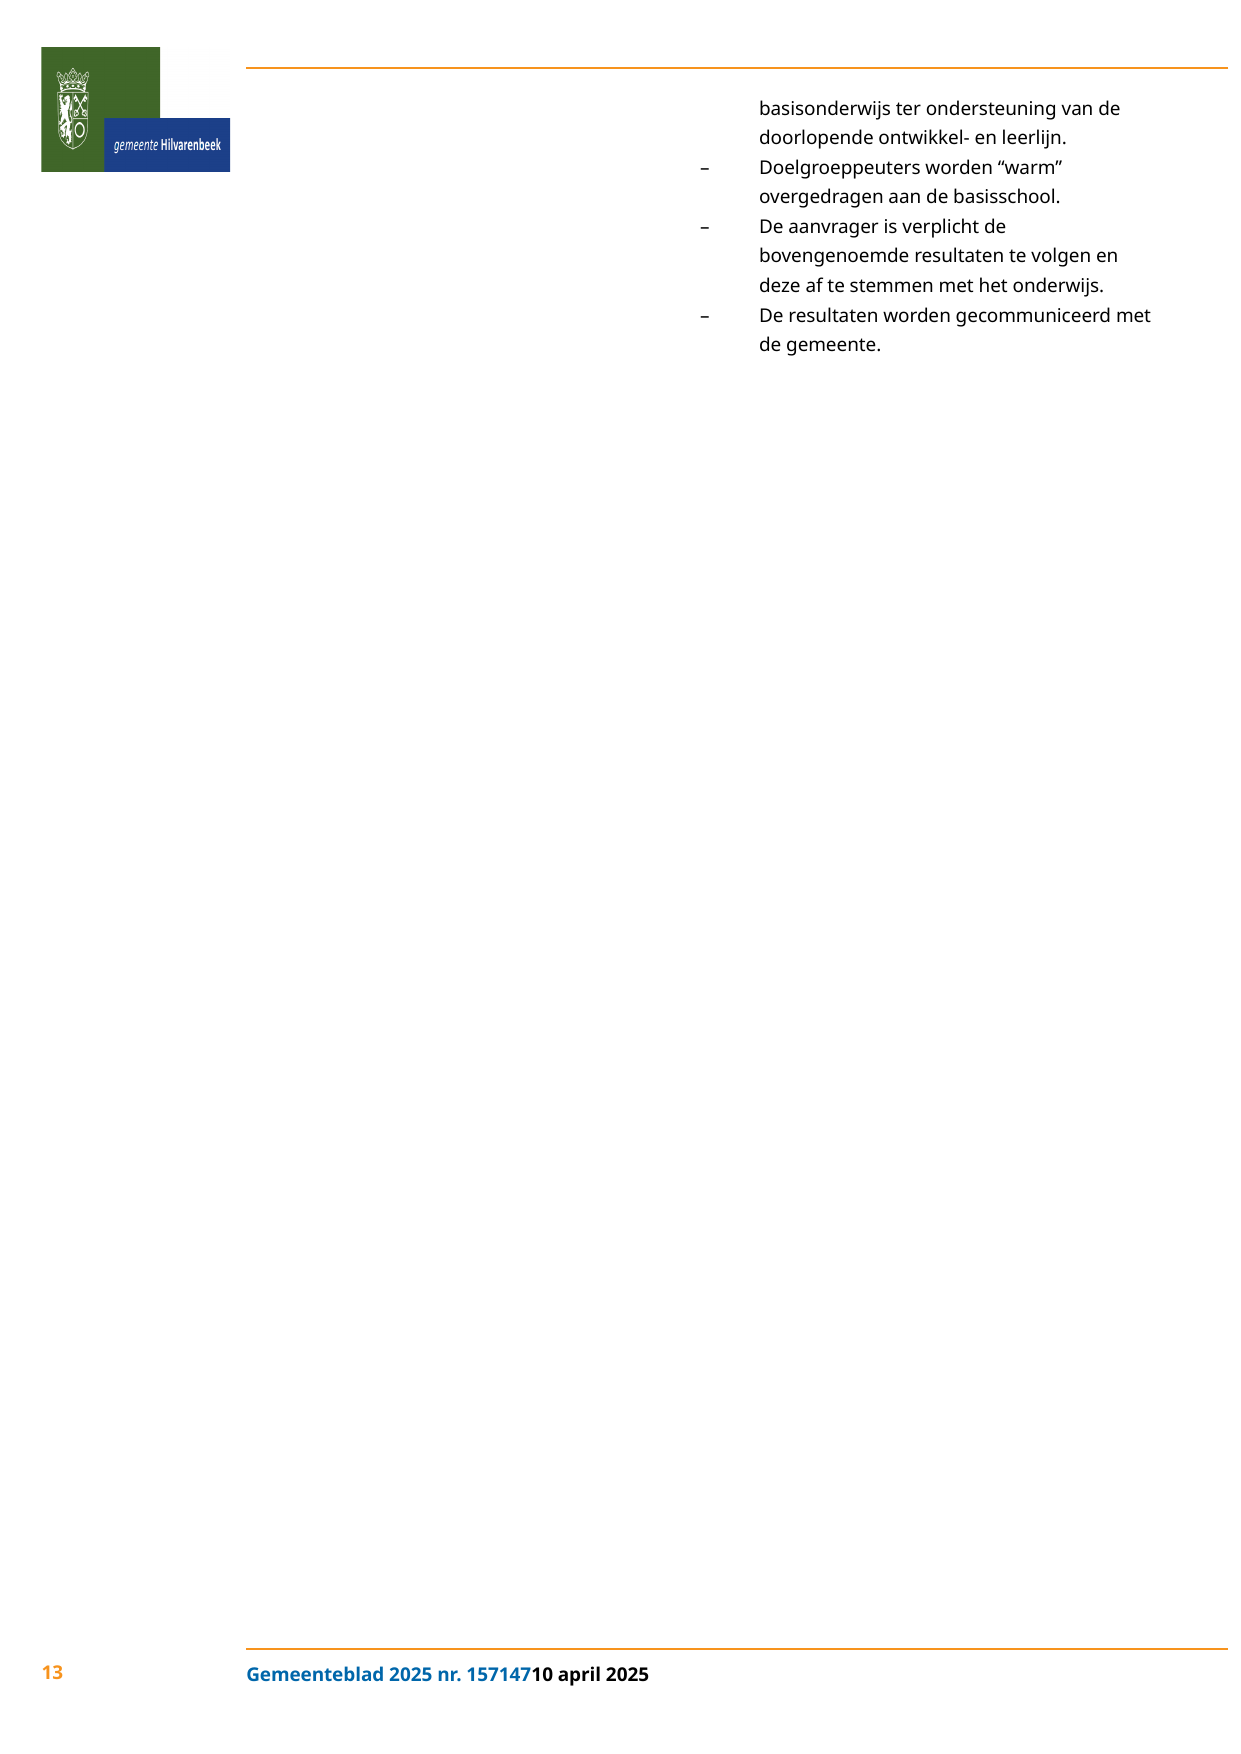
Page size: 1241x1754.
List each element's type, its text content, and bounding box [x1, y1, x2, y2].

table_cell basisonderwijs ter ondersteuning van de doorlopende ontwikkel- en leerlijn. Doelgroeppeuters worden “warm” overgedragen aan de basisschool. De aanvrager is verplicht de bovengenoemde resultaten te volgen en deze af te stemmen met het onderwijs. De resultaten worden gecommuniceerd met de gemeente. [700, 95, 1152, 357]
table_cell [248, 95, 700, 357]
picture [41, 47, 231, 172]
